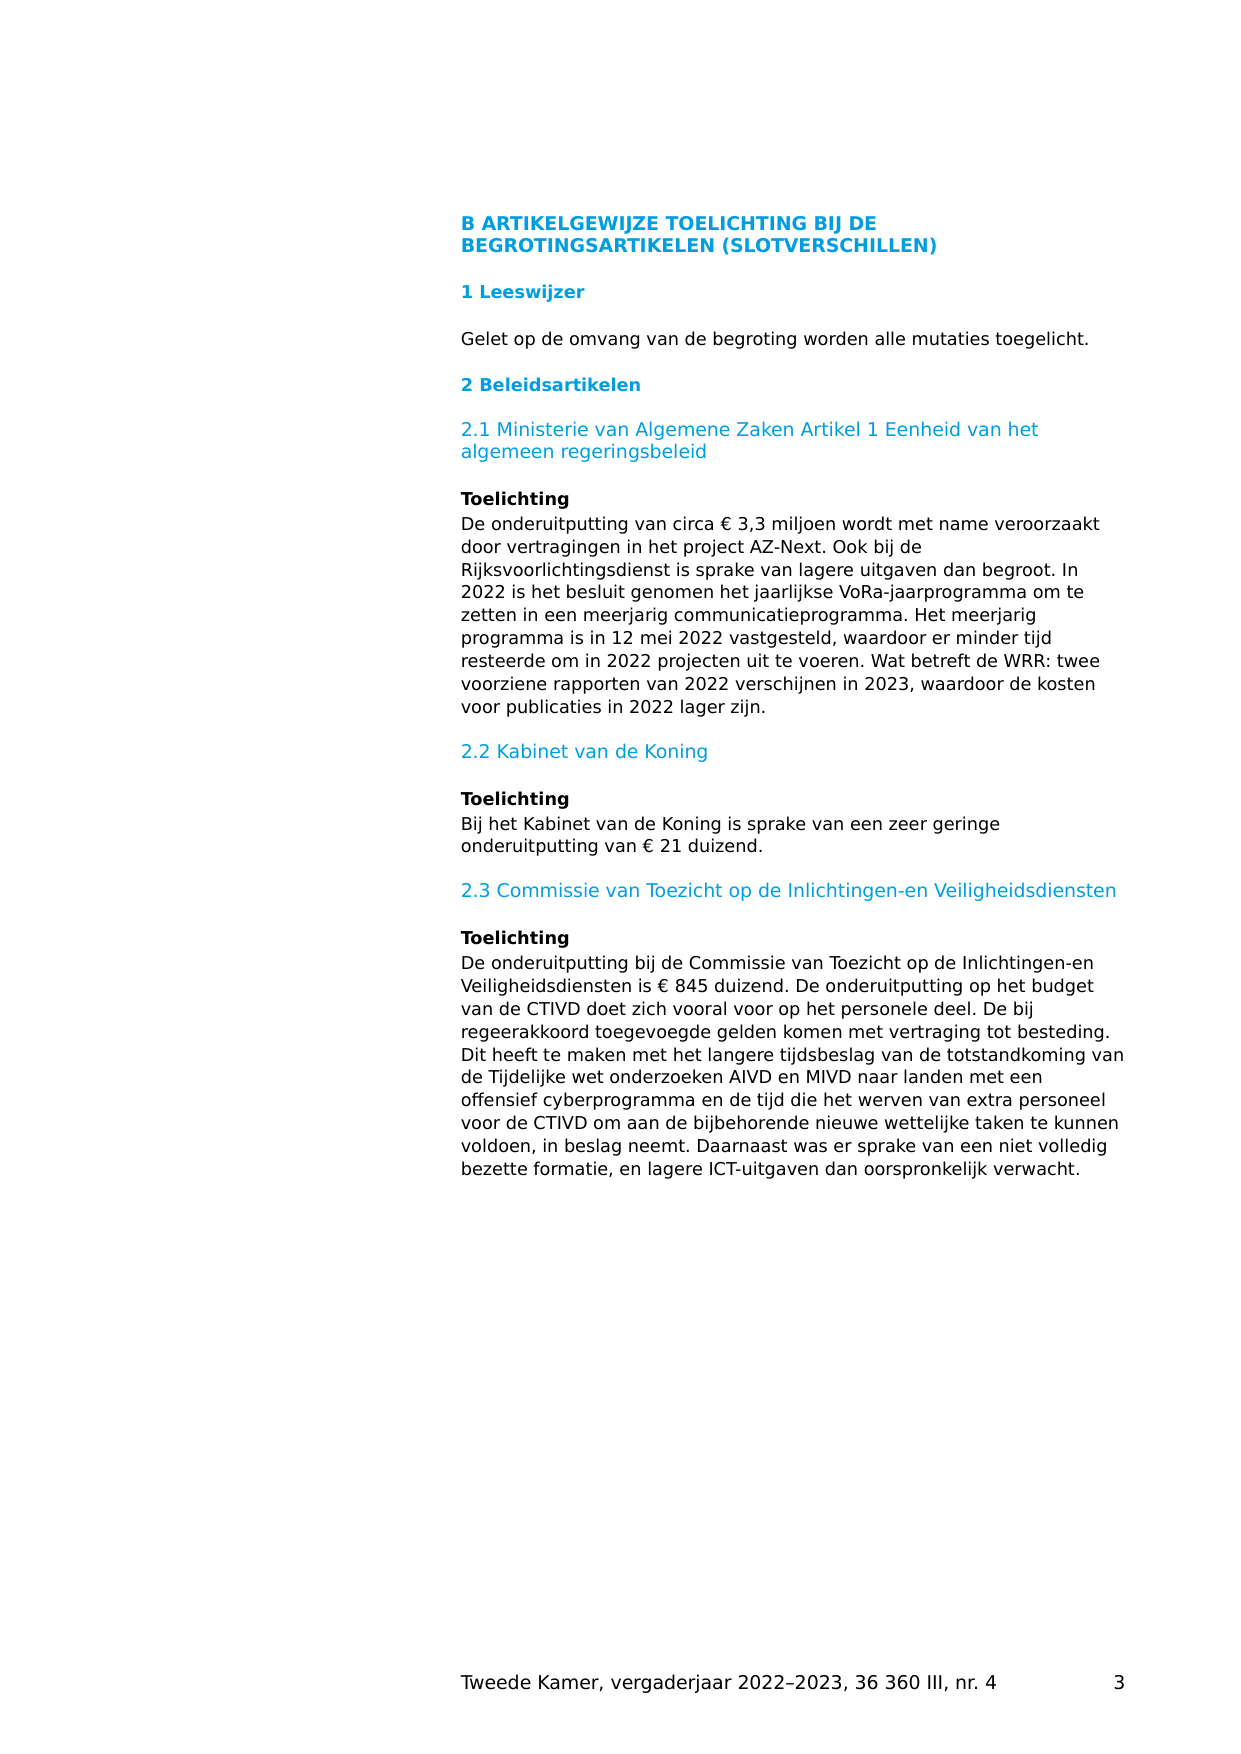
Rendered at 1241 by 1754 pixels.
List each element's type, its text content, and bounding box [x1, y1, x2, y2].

text Toelichting [461, 926, 1125, 949]
text Gelet op de omvang van de begroting worden alle mutaties toegelicht. [461, 327, 1125, 350]
text Toelichting [461, 487, 1125, 510]
text Toelichting [461, 787, 1125, 809]
text De onderuitputting van circa € 3,3 miljoen wordt met name veroorzaakt door vertragingen in het project AZ-Next. Ook bij de Rijksvoorlichtingsdienst is sprake van lagere uitgaven dan begroot. In 2022 is het besluit genomen het jaarlijkse VoRa-jaarprogramma om te zetten in een meerjarig communicatieprogramma. Het meerjarig programma is in 12 mei 2022 vastgesteld, waardoor er minder tijd resteerde om in 2022 projecten uit te voeren. Wat betreft de WRR: twee voorziene rapporten van 2022 verschijnen in 2023, waardoor de kosten voor publicaties in 2022 lager zijn. [461, 512, 1125, 718]
text Bij het Kabinet van de Koning is sprake van een zeer geringe onderuitputting van € 21 duizend. [461, 812, 1125, 857]
text De onderuitputting bij de Commissie van Toezicht op de Inlichtingen-en Veiligheidsdiensten is € 845 duizend. De onderuitputting op het budget van de CTIVD doet zich vooral voor op het personele deel. De bij regeerakkoord toegevoegde gelden komen met vertraging tot besteding. Dit heeft te maken met het langere tijdsbeslag van de totstandkoming van de Tijdelijke wet onderzoeken AIVD en MIVD naar landen met een offensief cyberprogramma en de tijd die het werven van extra personeel voor de CTIVD om aan de bijbehorende nieuwe wettelijke taken te kunnen voldoen, in beslag neemt. Daarnaast was er sprake van een niet volledig bezette formatie, en lagere ICT-uitgaven dan oorspronkelijk verwacht. [461, 951, 1125, 1180]
title 2 Beleidsartikelen [461, 373, 1125, 396]
title 2.3 Commissie van Toezicht op de Inlichtingen-en Veiligheidsdiensten [461, 880, 1125, 902]
title 2.1 Ministerie van Algemene Zaken Artikel 1 Eenheid van het algemeen regeringsbeleid [461, 419, 1125, 463]
title B Artikelgewijze toelichting bij de begrotingsartikelen (slotverschillen) [461, 213, 1125, 257]
title 2.2 Kabinet van de Koning [461, 741, 1125, 763]
title 1 Leeswijzer [461, 280, 1125, 303]
